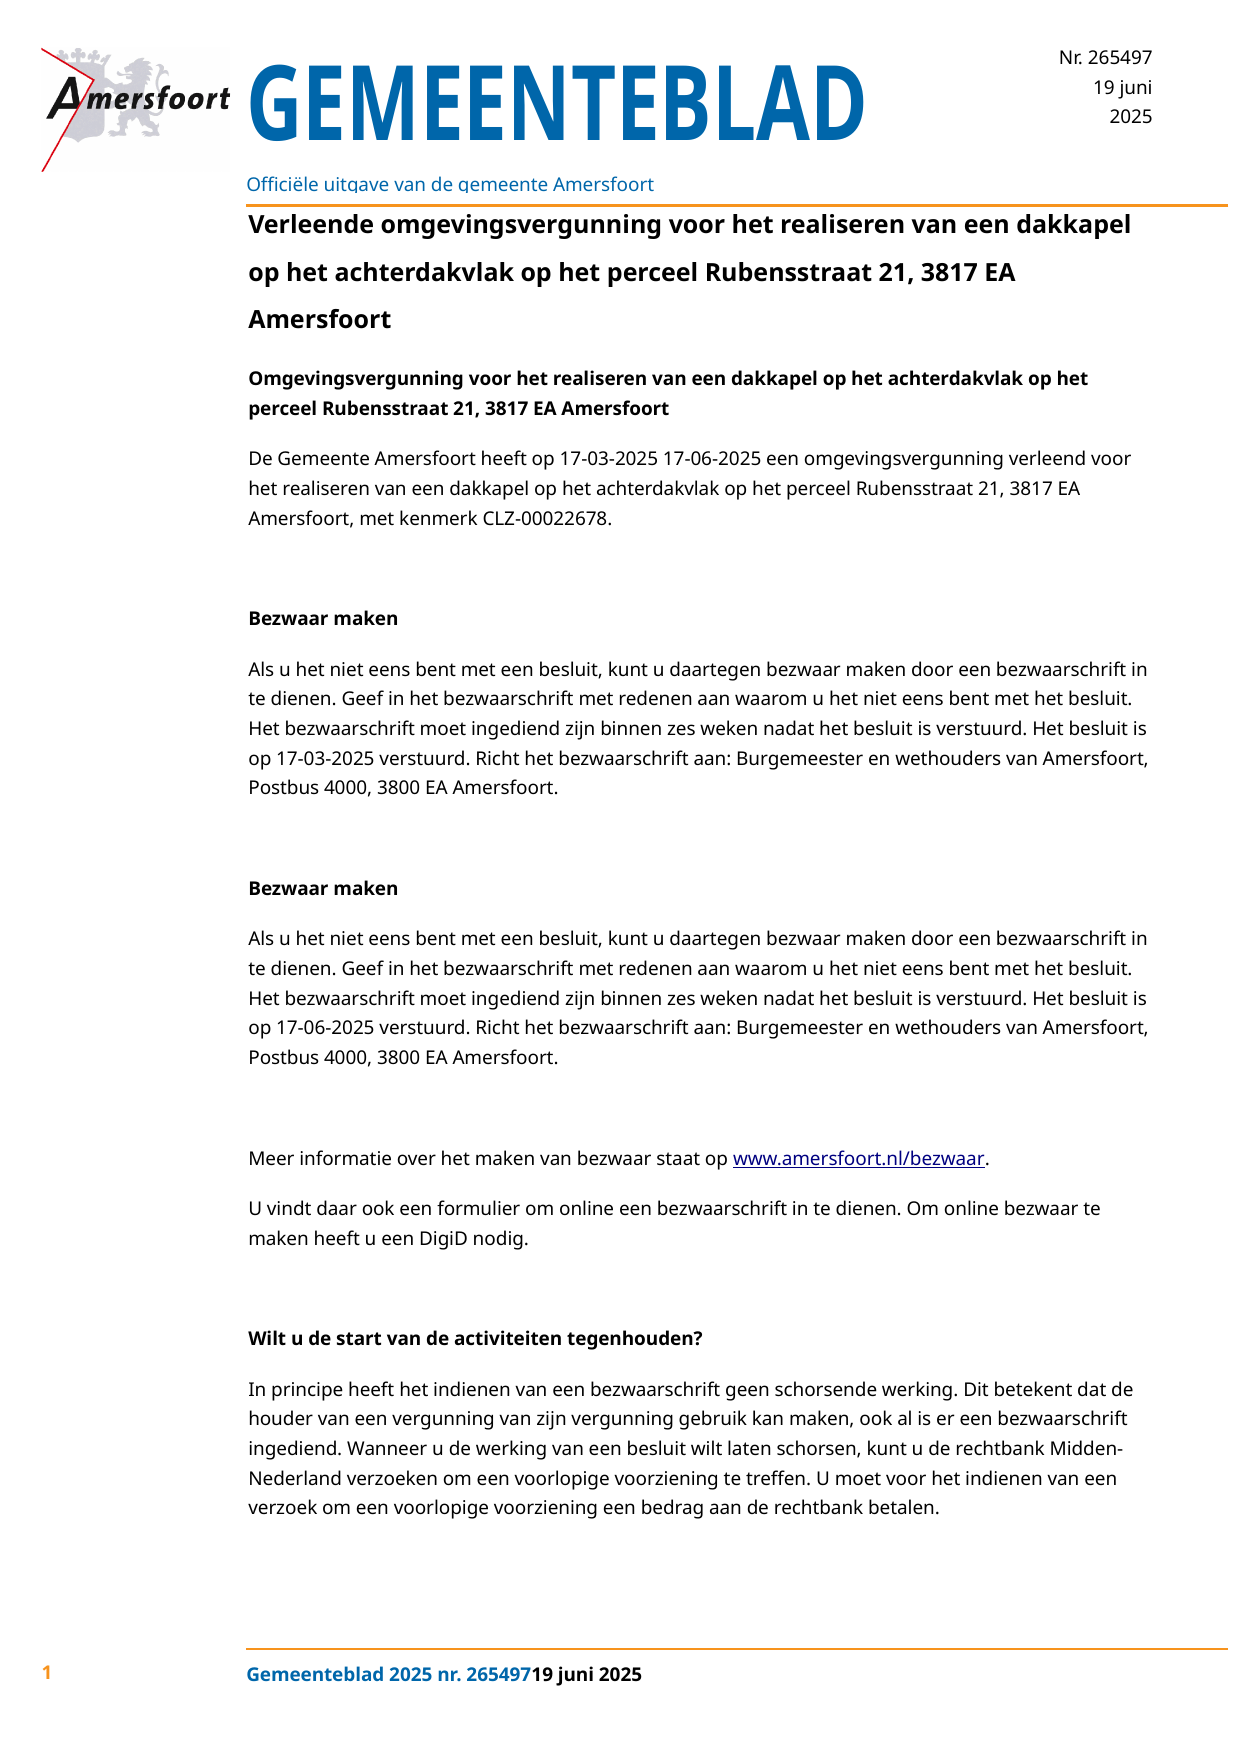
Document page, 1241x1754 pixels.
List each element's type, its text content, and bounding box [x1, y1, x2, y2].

text Bezwaar maken [248, 875, 1152, 901]
text Omgevingsvergunning voor het realiseren van een dakkapel op het achterdakvlak op het perceel Rubensstraat 21, 3817 EA Amersfoort [248, 366, 1152, 421]
text Wilt u de start van de activiteiten tegenhouden? [248, 1326, 1152, 1351]
text Verleende omgevingsvergunning voor het realiseren van een dakkapel op het achterdakvlak op het perceel Rubensstraat 21, 3817 EA Amersfoort [248, 207, 1152, 336]
picture [41, 47, 231, 172]
text Meer informatie over het maken van bezwaar staat op www.amersfoort.nl/bezwaar. [248, 1145, 1152, 1170]
text U vindt daar ook een formulier om online een bezwaarschrift in te dienen. Om online bezwaar te maken heeft u een DigiD nodig. [248, 1195, 1152, 1250]
text Als u het niet eens bent met een besluit, kunt u daartegen bezwaar maken door een bezwaarschrift in te dienen. Geef in het bezwaarschrift met redenen aan waarom u het niet eens bent met het besluit. Het bezwaarschrift moet ingediend zijn binnen zes weken nadat het besluit is verstuurd. Het besluit is op 17-06-2025 verstuurd. Richt het bezwaarschrift aan: Burgemeester en wethouders van Amersfoort, Postbus 4000, 3800 EA Amersfoort. [248, 926, 1152, 1069]
text In principe heeft het indienen van een bezwaarschrift geen schorsende werking. Dit betekent dat de houder van een vergunning van zijn vergunning gebruik kan maken, ook al is er een bezwaarschrift ingediend. Wanneer u de werking van een besluit wilt laten schorsen, kunt u de rechtbank Midden-Nederland verzoeken om een voorlopige voorziening te treffen. U moet voor het indienen van een verzoek om een voorlopige voorziening een bedrag aan de rechtbank betalen. [248, 1376, 1152, 1520]
text Bezwaar maken [248, 606, 1152, 631]
text Als u het niet eens bent met een besluit, kunt u daartegen bezwaar maken door een bezwaarschrift in te dienen. Geef in het bezwaarschrift met redenen aan waarom u het niet eens bent met het besluit. Het bezwaarschrift moet ingediend zijn binnen zes weken nadat het besluit is verstuurd. Het besluit is op 17-03-2025 verstuurd. Richt het bezwaarschrift aan: Burgemeester en wethouders van Amersfoort, Postbus 4000, 3800 EA Amersfoort. [248, 656, 1152, 800]
text De Gemeente Amersfoort heeft op 17-03-2025 17-06-2025 een omgevingsvergunning verleend voor het realiseren van een dakkapel op het achterdakvlak op het perceel Rubensstraat 21, 3817 EA Amersfoort, met kenmerk CLZ-00022678. [248, 446, 1152, 530]
